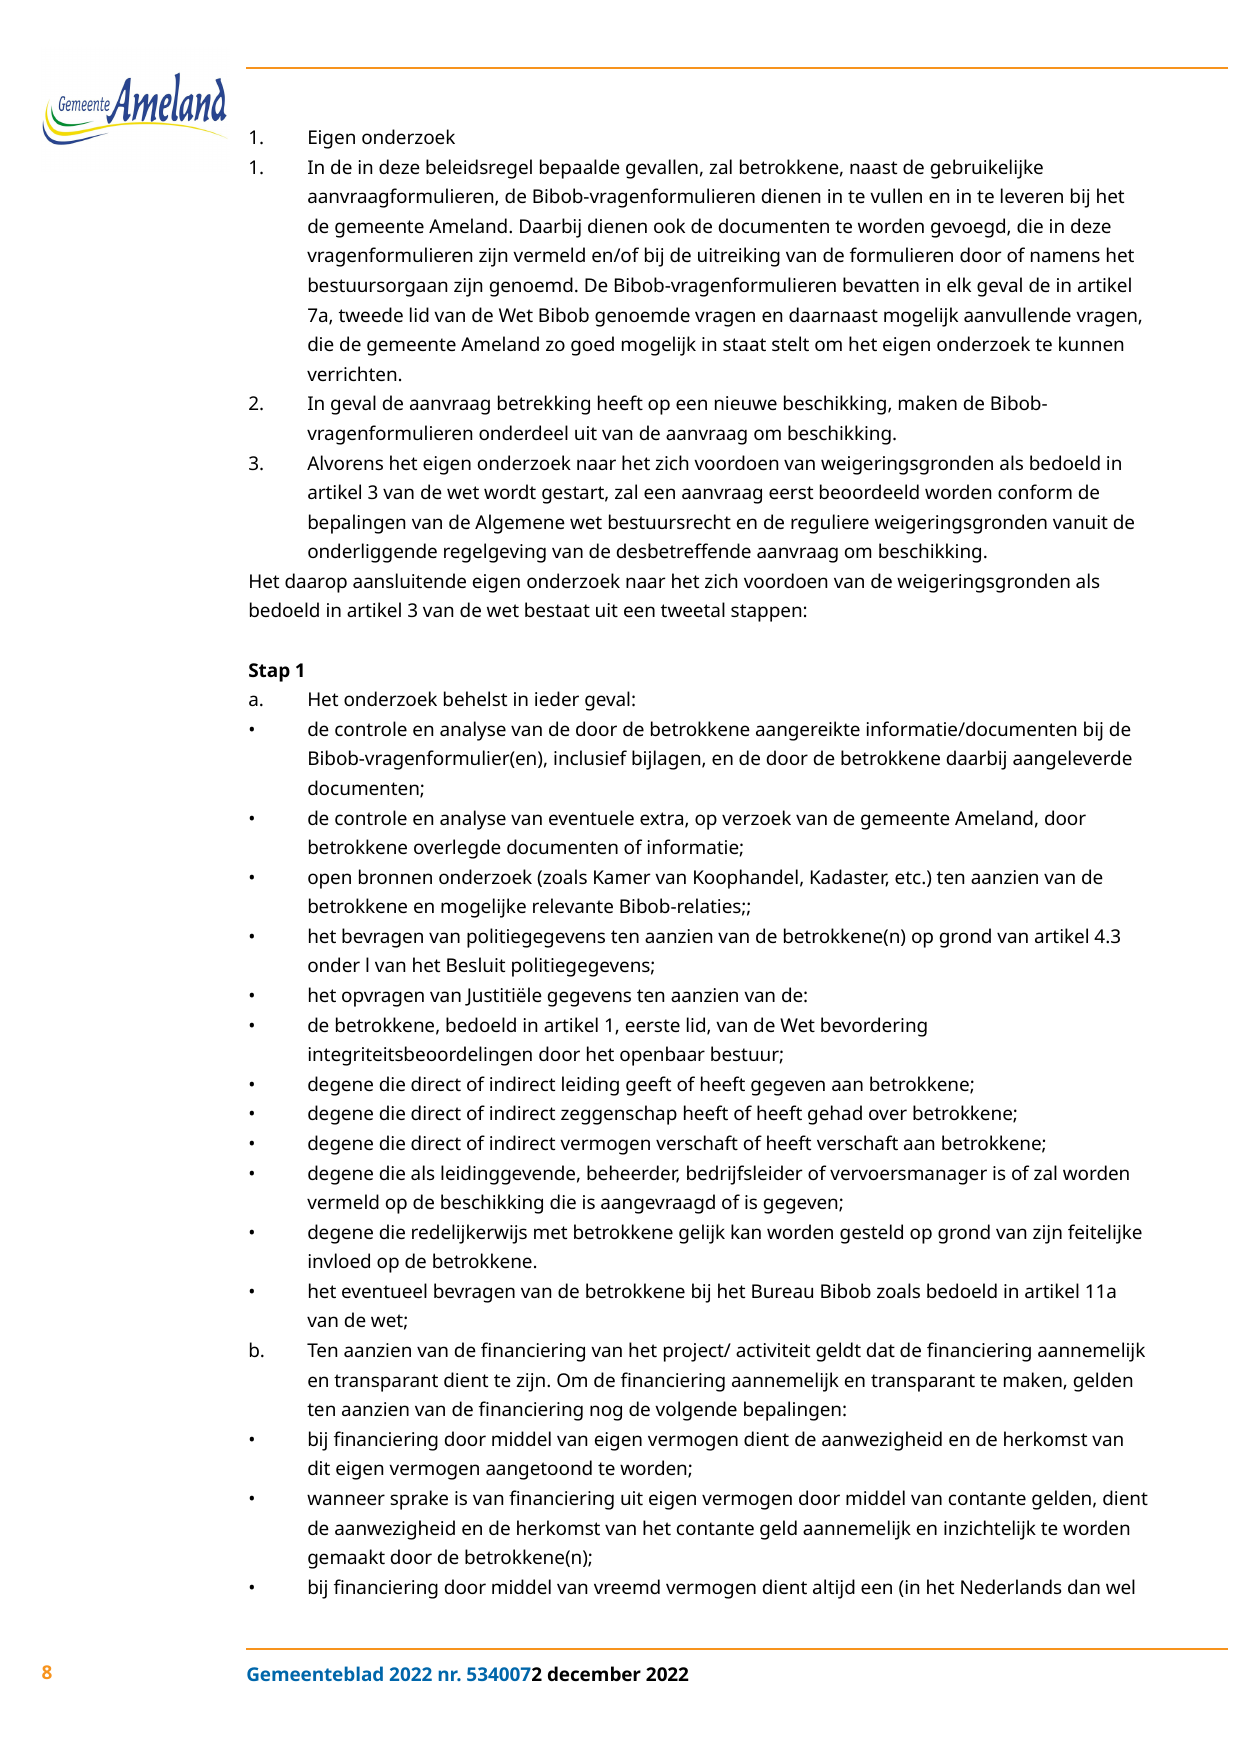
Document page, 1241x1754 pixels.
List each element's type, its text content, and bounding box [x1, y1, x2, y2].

list bij financiering door middel van eigen vermogen dient de aanwezigheid en de herkomst van dit eigen vermogen aangetoond te worden; [248, 1426, 1152, 1481]
text Het daarop aansluitende eigen onderzoek naar het zich voordoen van de weigeringsgronden als bedoeld in artikel 3 van de wet bestaat uit een tweetal stappen: [248, 568, 1152, 623]
list open bronnen onderzoek (zoals Kamer van Koophandel, Kadaster, etc.) ten aanzien van de betrokkene en mogelijke relevante Bibob-relaties;; [248, 864, 1152, 919]
list de controle en analyse van eventuele extra, op verzoek van de gemeente Ameland, door betrokkene overlegde documenten of informatie; [248, 805, 1152, 860]
list In geval de aanvraag betrekking heeft op een nieuwe beschikking, maken de Bibob-vragenformulieren onderdeel uit van de aanvraag om beschikking. [248, 391, 1152, 446]
picture [41, 47, 231, 172]
list degene die direct of indirect zeggenschap heeft of heeft gehad over betrokkene; [248, 1101, 1152, 1126]
list de controle en analyse van de door de betrokkene aangereikte informatie/documenten bij de Bibob-vragenformulier(en), inclusief bijlagen, en de door de betrokkene daarbij aangeleverde documenten; [248, 716, 1152, 801]
list het eventueel bevragen van de betrokkene bij het Bureau Bibob zoals bedoeld in artikel 11a van de wet; [248, 1278, 1152, 1333]
list degene die als leidinggevende, beheerder, bedrijfsleider of vervoersmanager is of zal worden vermeld op de beschikking die is aangevraagd of is gegeven; [248, 1160, 1152, 1215]
list bij financiering door middel van vreemd vermogen dient altijd een (in het Nederlands dan wel [248, 1574, 1152, 1600]
list degene die direct of indirect leiding geeft of heeft gegeven aan betrokkene; [248, 1071, 1152, 1097]
list wanneer sprake is van financiering uit eigen vermogen door middel van contante gelden, dient de aanwezigheid en de herkomst van het contante geld aannemelijk en inzichtelijk te worden gemaakt door de betrokkene(n); [248, 1485, 1152, 1570]
list In de in deze beleidsregel bepaalde gevallen, zal betrokkene, naast de gebruikelijke aanvraagformulieren, de Bibob-vragenformulieren dienen in te vullen en in te leveren bij het de gemeente Ameland. Daarbij dienen ook de documenten te worden gevoegd, die in deze vragenformulieren zijn vermeld en/of bij de uitreiking van de formulieren door of namens het bestuursorgaan zijn genoemd. De Bibob-vragenformulieren bevatten in elk geval de in artikel 7a, tweede lid van de Wet Bibob genoemde vragen en daarnaast mogelijk aanvullende vragen, die de gemeente Ameland zo goed mogelijk in staat stelt om het eigen onderzoek te kunnen verrichten. [248, 154, 1152, 387]
list het opvragen van Justitiële gegevens ten aanzien van de: [248, 982, 1152, 1008]
list de betrokkene, bedoeld in artikel 1, eerste lid, van de Wet bevordering integriteitsbeoordelingen door het openbaar bestuur; [248, 1012, 1152, 1067]
list degene die direct of indirect vermogen verschaft of heeft verschaft aan betrokkene; [248, 1130, 1152, 1156]
list Alvorens het eigen onderzoek naar het zich voordoen van weigeringsgronden als bedoeld in artikel 3 van de wet wordt gestart, zal een aanvraag eerst beoordeeld worden conform de bepalingen van de Algemene wet bestuursrecht en de reguliere weigeringsgronden vanuit de onderliggende regelgeving van de desbetreffende aanvraag om beschikking. [248, 450, 1152, 564]
list degene die redelijkerwijs met betrokkene gelijk kan worden gesteld op grond van zijn feitelijke invloed op de betrokkene. [248, 1219, 1152, 1274]
list Het onderzoek behelst in ieder geval: [248, 686, 1152, 712]
text Stap 1 [248, 657, 1152, 683]
list Ten aanzien van de financiering van het project/ activiteit geldt dat de financiering aannemelijk en transparant dient te zijn. Om de financiering aannemelijk en transparant te maken, gelden ten aanzien van de financiering nog de volgende bepalingen: [248, 1337, 1152, 1422]
list Eigen onderzoek [248, 124, 1152, 150]
list het bevragen van politiegegevens ten aanzien van de betrokkene(n) op grond van artikel 4.3 onder l van het Besluit politiegegevens; [248, 923, 1152, 978]
